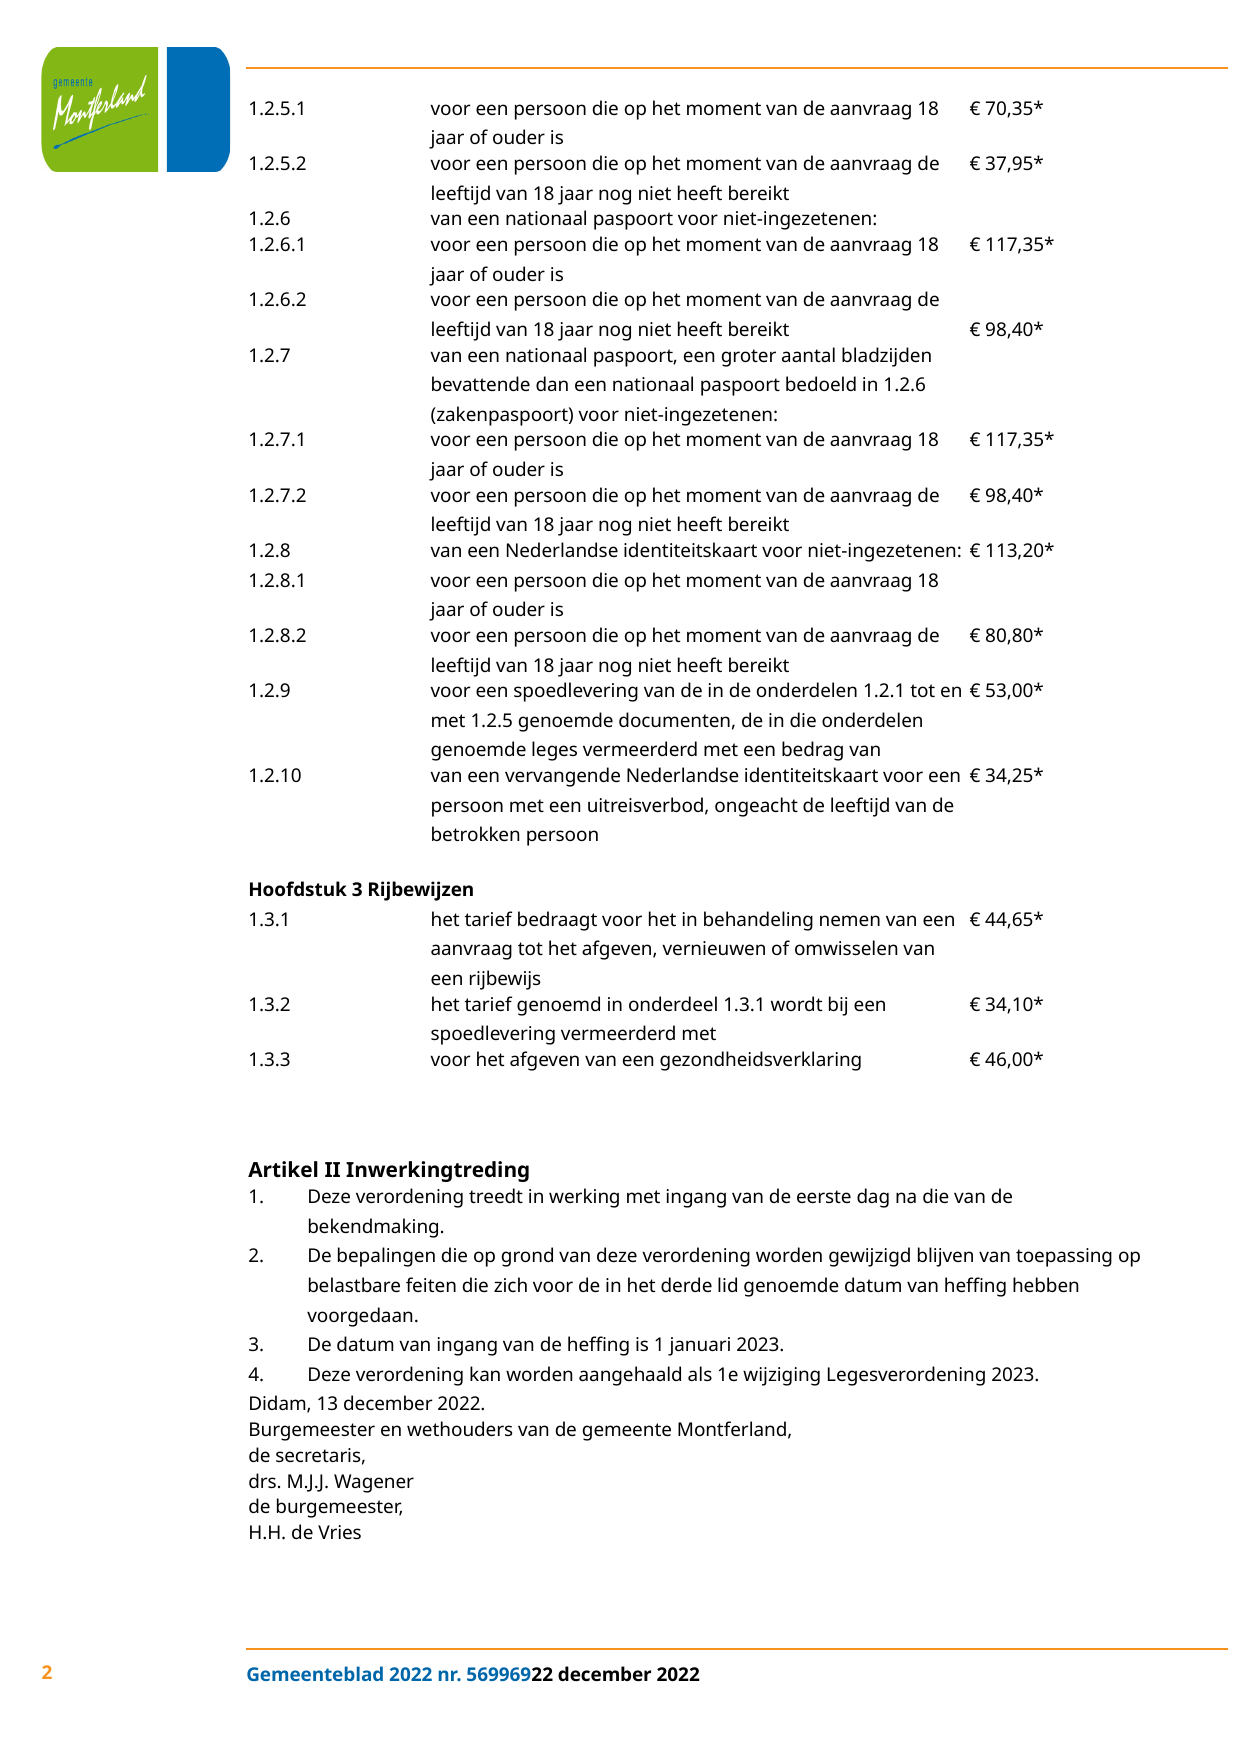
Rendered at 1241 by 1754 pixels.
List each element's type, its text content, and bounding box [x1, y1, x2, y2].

list Deze verordening treedt in werking met ingang van de eerste dag na die van de bekendmaking. [248, 1183, 1152, 1239]
table_header 1.3.1 [248, 906, 430, 991]
text Burgemeester en wethouders van de gemeente Montferland, [248, 1416, 1152, 1442]
table_cell voor een persoon die op het moment van de aanvraag 18 jaar of ouder is [430, 95, 969, 150]
table_header € 44,65* [969, 906, 1152, 991]
list De datum van ingang van de heffing is 1 januari 2023. [248, 1331, 1152, 1357]
table_cell voor een spoedlevering van de in de onderdelen 1.2.1 tot en met 1.2.5 genoemde documenten, de in die onderdelen genoemde leges vermeerderd met een bedrag van [430, 678, 969, 762]
table_cell voor een persoon die op het moment van de aanvraag de leeftijd van 18 jaar nog niet heeft bereikt [430, 150, 969, 205]
text Hoofdstuk 3 Rijbewijzen [248, 876, 1152, 902]
table_cell € 34,25* [969, 763, 1152, 847]
table_cell € 46,00* [969, 1046, 1152, 1131]
text Didam, 13 december 2022. [248, 1391, 1152, 1416]
table_cell € 113,20* [969, 537, 1152, 622]
table_cell voor een persoon die op het moment van de aanvraag de leeftijd van 18 jaar nog niet heeft bereikt [430, 286, 969, 342]
table_cell van een Nederlandse identiteitskaart voor niet-ingezetenen: voor een persoon die op het moment van de aanvraag 18 jaar of ouder is [430, 537, 969, 622]
table_cell 1.2.7.1 [248, 427, 430, 482]
table_cell 1.2.8.2 [248, 622, 430, 677]
table_cell [248, 847, 430, 873]
table_cell 1.2.7.2 [248, 482, 430, 537]
table_cell voor een persoon die op het moment van de aanvraag 18 jaar of ouder is [430, 231, 969, 286]
table_cell 1.3.2 [248, 991, 430, 1046]
table_cell het tarief genoemd in onderdeel 1.3.1 wordt bij een spoedlevering vermeerderd met [430, 991, 969, 1046]
picture [41, 47, 231, 172]
text drs. M.J.J. Wagener [248, 1468, 1152, 1493]
table_cell € 117,35* [969, 427, 1152, 482]
table_cell van een nationaal paspoort, een groter aantal bladzijden bevattende dan een nationaal paspoort bedoeld in 1.2.6 (zakenpaspoort) voor niet-ingezetenen: [430, 342, 969, 427]
text H.H. de Vries [248, 1519, 1152, 1545]
table_cell 1.2.7 [248, 342, 430, 427]
table_cell [969, 847, 1152, 873]
list De bepalingen die op grond van deze verordening worden gewijzigd blijven van toepassing op belastbare feiten die zich voor de in het derde lid genoemde datum van heffing hebben voorgedaan. [248, 1243, 1152, 1328]
table_cell [969, 205, 1152, 231]
list Deze verordening kan worden aangehaald als 1e wijziging Legesverordening 2023. [248, 1361, 1152, 1387]
table_cell [969, 342, 1152, 427]
table_cell 1.2.5.1 [248, 95, 430, 150]
table_cell van een vervangende Nederlandse identiteitskaart voor een persoon met een uitreisverbod, ongeacht de leeftijd van de betrokken persoon [430, 763, 969, 847]
text Artikel II Inwerkingtreding [248, 1155, 1152, 1183]
table_cell voor een persoon die op het moment van de aanvraag de leeftijd van 18 jaar nog niet heeft bereikt [430, 622, 969, 677]
table_cell [430, 847, 969, 873]
table_cell 1.2.5.2 [248, 150, 430, 205]
table_cell 1.2.9 [248, 678, 430, 762]
table_cell € 80,80* [969, 622, 1152, 677]
table_header het tarief bedraagt voor het in behandeling nemen van een aanvraag tot het afgeven, vernieuwen of omwisselen van een rijbewijs [430, 906, 969, 991]
table_cell € 53,00* [969, 678, 1152, 762]
table_cell € 34,10* [969, 991, 1152, 1046]
text de burgemeester, [248, 1493, 1152, 1519]
table_cell € 37,95* [969, 150, 1152, 205]
table_cell voor een persoon die op het moment van de aanvraag de leeftijd van 18 jaar nog niet heeft bereikt [430, 482, 969, 537]
text de secretaris, [248, 1442, 1152, 1468]
table_cell 1.3.3 [248, 1046, 430, 1131]
table_cell 1.2.10 [248, 763, 430, 847]
table_cell 1.2.6.2 [248, 286, 430, 342]
table_cell € 98,40* [969, 286, 1152, 342]
table_cell € 70,35* [969, 95, 1152, 150]
table_cell € 98,40* [969, 482, 1152, 537]
table_cell 1.2.6 [248, 205, 430, 231]
table_cell 1.2.6.1 [248, 231, 430, 286]
table_cell voor een persoon die op het moment van de aanvraag 18 jaar of ouder is [430, 427, 969, 482]
table_cell van een nationaal paspoort voor niet-ingezetenen: [430, 205, 969, 231]
table_cell 1.2.8 1.2.8.1 [248, 537, 430, 622]
table_cell € 117,35* [969, 231, 1152, 286]
table_cell voor het afgeven van een gezondheidsverklaring [430, 1046, 969, 1131]
